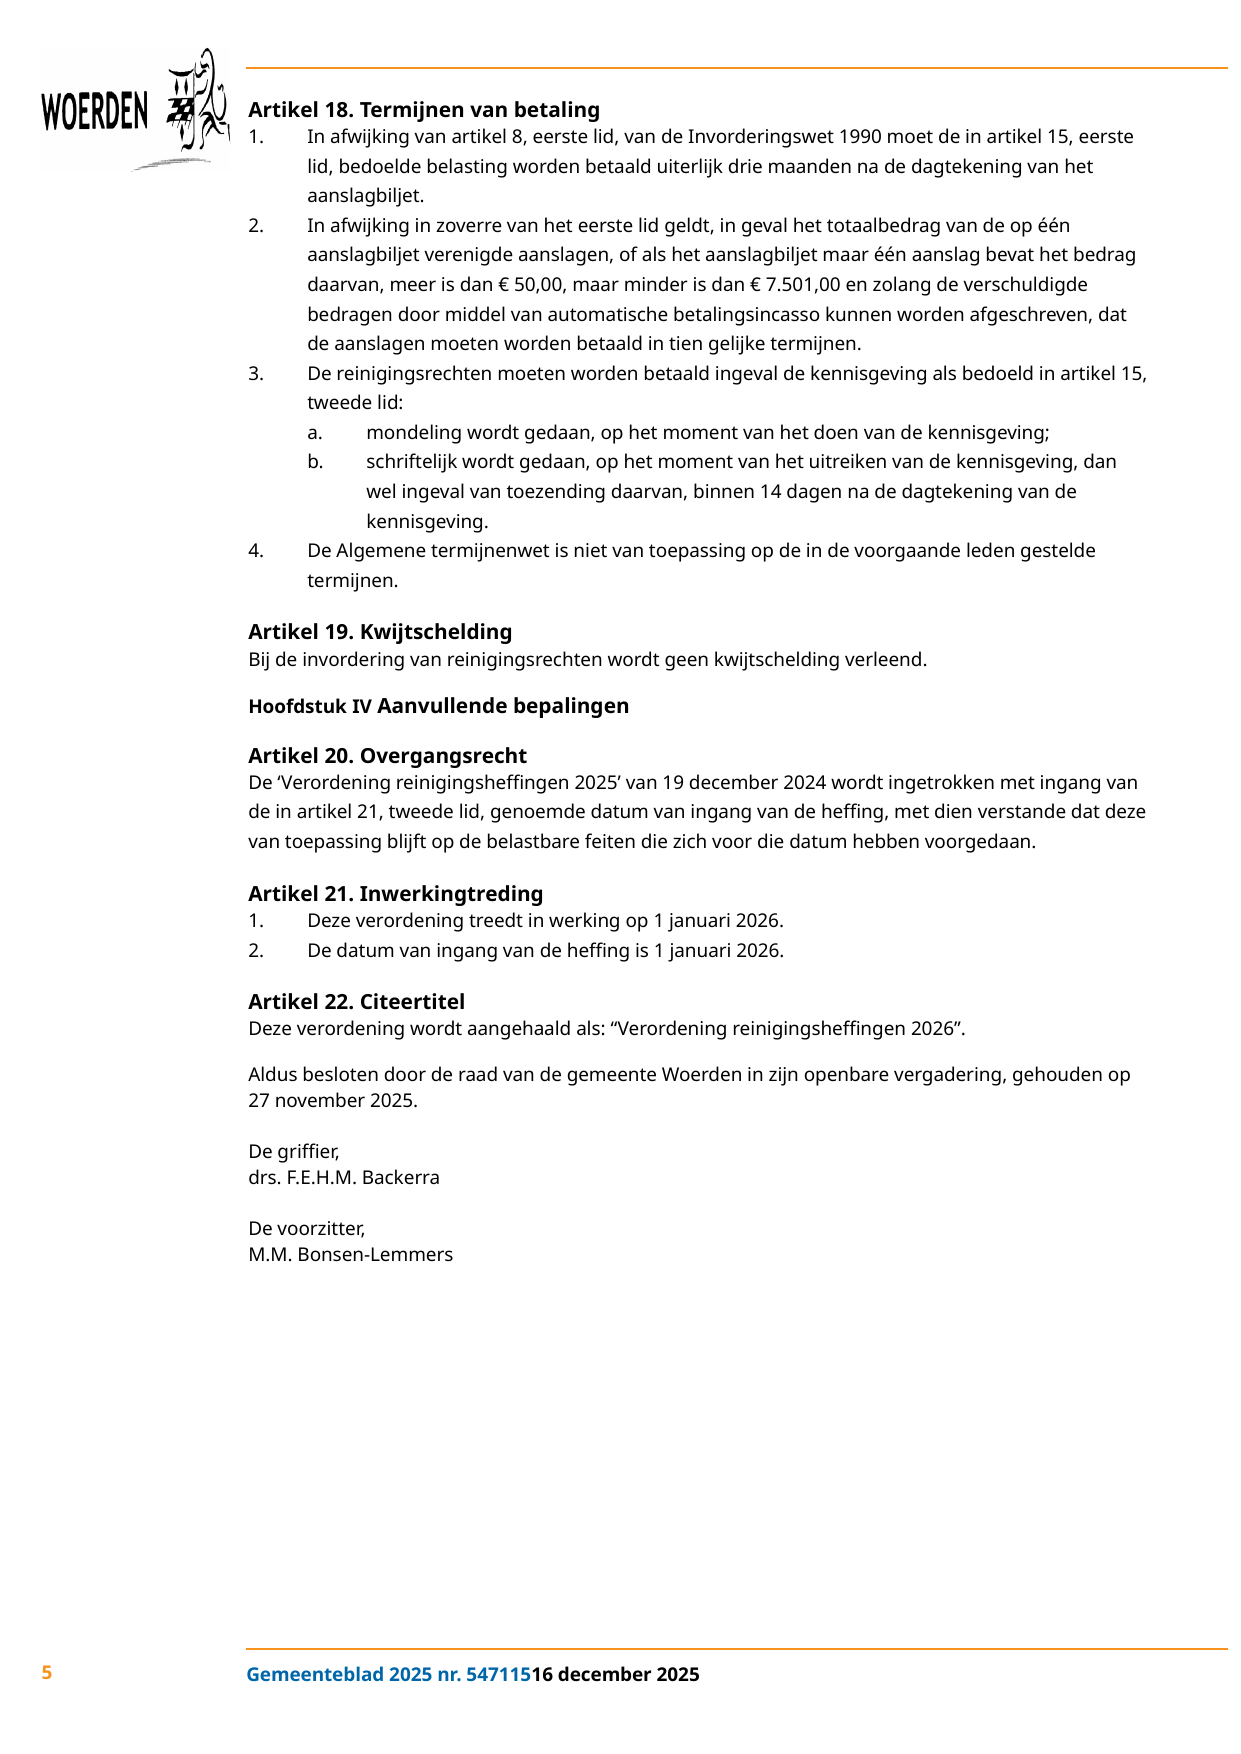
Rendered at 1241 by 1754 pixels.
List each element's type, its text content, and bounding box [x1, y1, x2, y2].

list mondeling wordt gedaan, op het moment van het doen van de kennisgeving; [307, 419, 1152, 445]
picture [41, 47, 231, 172]
list De Algemene termijnenwet is niet van toepassing op de in de voorgaande leden gestelde termijnen. [248, 537, 1152, 593]
text Artikel 21. Inwerkingtreding [248, 879, 1152, 907]
list In afwijking van artikel 8, eerste lid, van de Invorderingswet 1990 moet de in artikel 15, eerste lid, bedoelde belasting worden betaald uiterlijk drie maanden na de dagtekening van het aanslagbiljet. [248, 123, 1152, 208]
text Artikel 20. Overgangsrecht [248, 741, 1152, 769]
text Artikel 19. Kwijtschelding [248, 617, 1152, 646]
text Aldus besloten door de raad van de gemeente Woerden in zijn openbare vergadering, gehouden op 27 november 2025. [248, 1061, 1152, 1113]
text M.M. Bonsen-Lemmers [248, 1241, 1152, 1267]
list Deze verordening treedt in werking op 1 januari 2026. [248, 907, 1152, 933]
list De reinigingsrechten moeten worden betaald ingeval de kennisgeving als bedoeld in artikel 15, tweede lid: [248, 360, 1152, 415]
list In afwijking in zoverre van het eerste lid geldt, in geval het totaalbedrag van de op één aanslagbiljet verenigde aanslagen, of als het aanslagbiljet maar één aanslag bevat het bedrag daarvan, meer is dan € 50,00, maar minder is dan € 7.501,00 en zolang de verschuldigde bedragen door middel van automatische betalingsincasso kunnen worden afgeschreven, dat de aanslagen moeten worden betaald in tien gelijke termijnen. [248, 212, 1152, 356]
text Hoofdstuk IV Aanvullende bepalingen [248, 691, 1152, 720]
text Deze verordening wordt aangehaald als: “Verordening reinigingsheffingen 2026”. [248, 1016, 1152, 1041]
text Artikel 18. Termijnen van betaling [248, 95, 1152, 123]
text Artikel 22. Citeertitel [248, 987, 1152, 1016]
text De griffier, [248, 1138, 1152, 1164]
text Bij de invordering van reinigingsrechten wordt geen kwijtschelding verleend. [248, 646, 1152, 672]
text drs. F.E.H.M. Backerra [248, 1164, 1152, 1190]
text De voorzitter, [248, 1216, 1152, 1241]
text De ‘Verordening reinigingsheffingen 2025’ van 19 december 2024 wordt ingetrokken met ingang van de in artikel 21, tweede lid, genoemde datum van ingang van de heffing, met dien verstande dat deze van toepassing blijft op de belastbare feiten die zich voor die datum hebben voorgedaan. [248, 769, 1152, 854]
list De datum van ingang van de heffing is 1 januari 2026. [248, 937, 1152, 962]
list schriftelijk wordt gedaan, op het moment van het uitreiken van de kennisgeving, dan wel ingeval van toezending daarvan, binnen 14 dagen na de dagtekening van de kennisgeving. [307, 449, 1152, 533]
